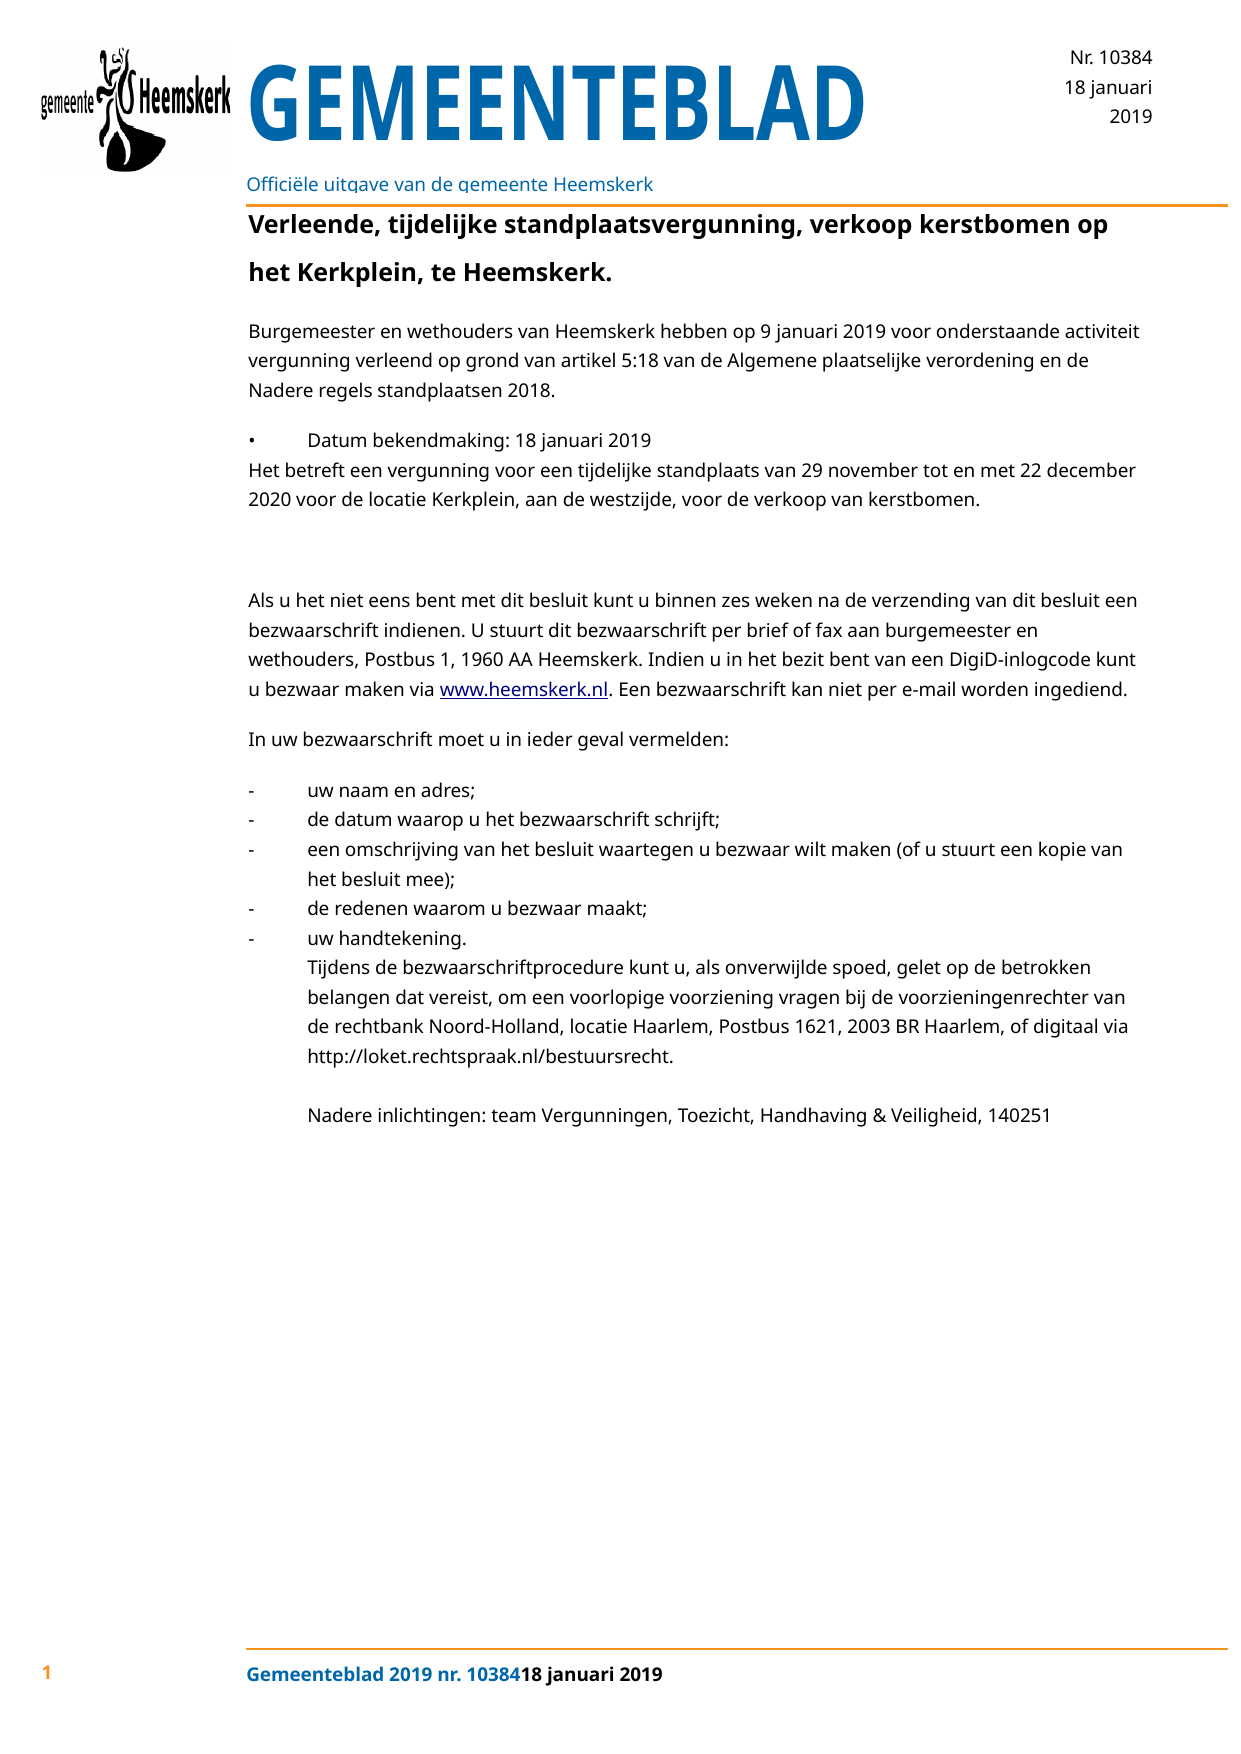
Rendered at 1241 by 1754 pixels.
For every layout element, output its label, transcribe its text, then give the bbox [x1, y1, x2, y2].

text Het betreft een vergunning voor een tijdelijke standplaats van 29 november tot en met 22 december 2020 voor de locatie Kerkplein, aan de westzijde, voor de verkoop van kerstbomen. [248, 457, 1152, 512]
list uw naam en adres; [248, 777, 1152, 803]
list Tijdens de bezwaarschriftprocedure kunt u, als onverwijlde spoed, gelet op de betrokken belangen dat vereist, om een voorlopige voorziening vragen bij de voorzieningenrechter van de rechtbank Noord-Holland, locatie Haarlem, Postbus 1621, 2003 BR Haarlem, of digitaal via http://loket.rechtspraak.nl/bestuursrecht. [248, 954, 1152, 1069]
text In uw bezwaarschrift moet u in ieder geval vermelden: [248, 727, 1152, 752]
list Datum bekendmaking: 18 januari 2019 [248, 427, 1152, 453]
list Nadere inlichtingen: team Vergunningen, Toezicht, Handhaving & Veiligheid, 140251 [248, 1102, 1152, 1128]
list uw handtekening. [248, 925, 1152, 951]
text Als u het niet eens bent met dit besluit kunt u binnen zes weken na de verzending van dit besluit een bezwaarschrift indienen. U stuurt dit bezwaarschrift per brief of fax aan burgemeester en wethouders, Postbus 1, 1960 AA Heemskerk. Indien u in het bezit bent van een DigiD-inlogcode kunt u bezwaar maken via www.heemskerk.nl. Een bezwaarschrift kan niet per e-mail worden ingediend. [248, 587, 1152, 702]
list de datum waarop u het bezwaarschrift schrijft; [248, 807, 1152, 832]
picture [41, 47, 231, 172]
text Burgemeester en wethouders van Heemskerk hebben op 9 januari 2019 voor onderstaande activiteit vergunning verleend op grond van artikel 5:18 van de Algemene plaatselijke verordening en de Nadere regels standplaatsen 2018. [248, 318, 1152, 403]
list de redenen waarom u bezwaar maakt; [248, 895, 1152, 921]
text Verleende, tijdelijke standplaatsvergunning, verkoop kerstbomen op het Kerkplein, te Heemskerk. [248, 207, 1152, 288]
list een omschrijving van het besluit waartegen u bezwaar wilt maken (of u stuurt een kopie van het besluit mee); [248, 836, 1152, 892]
